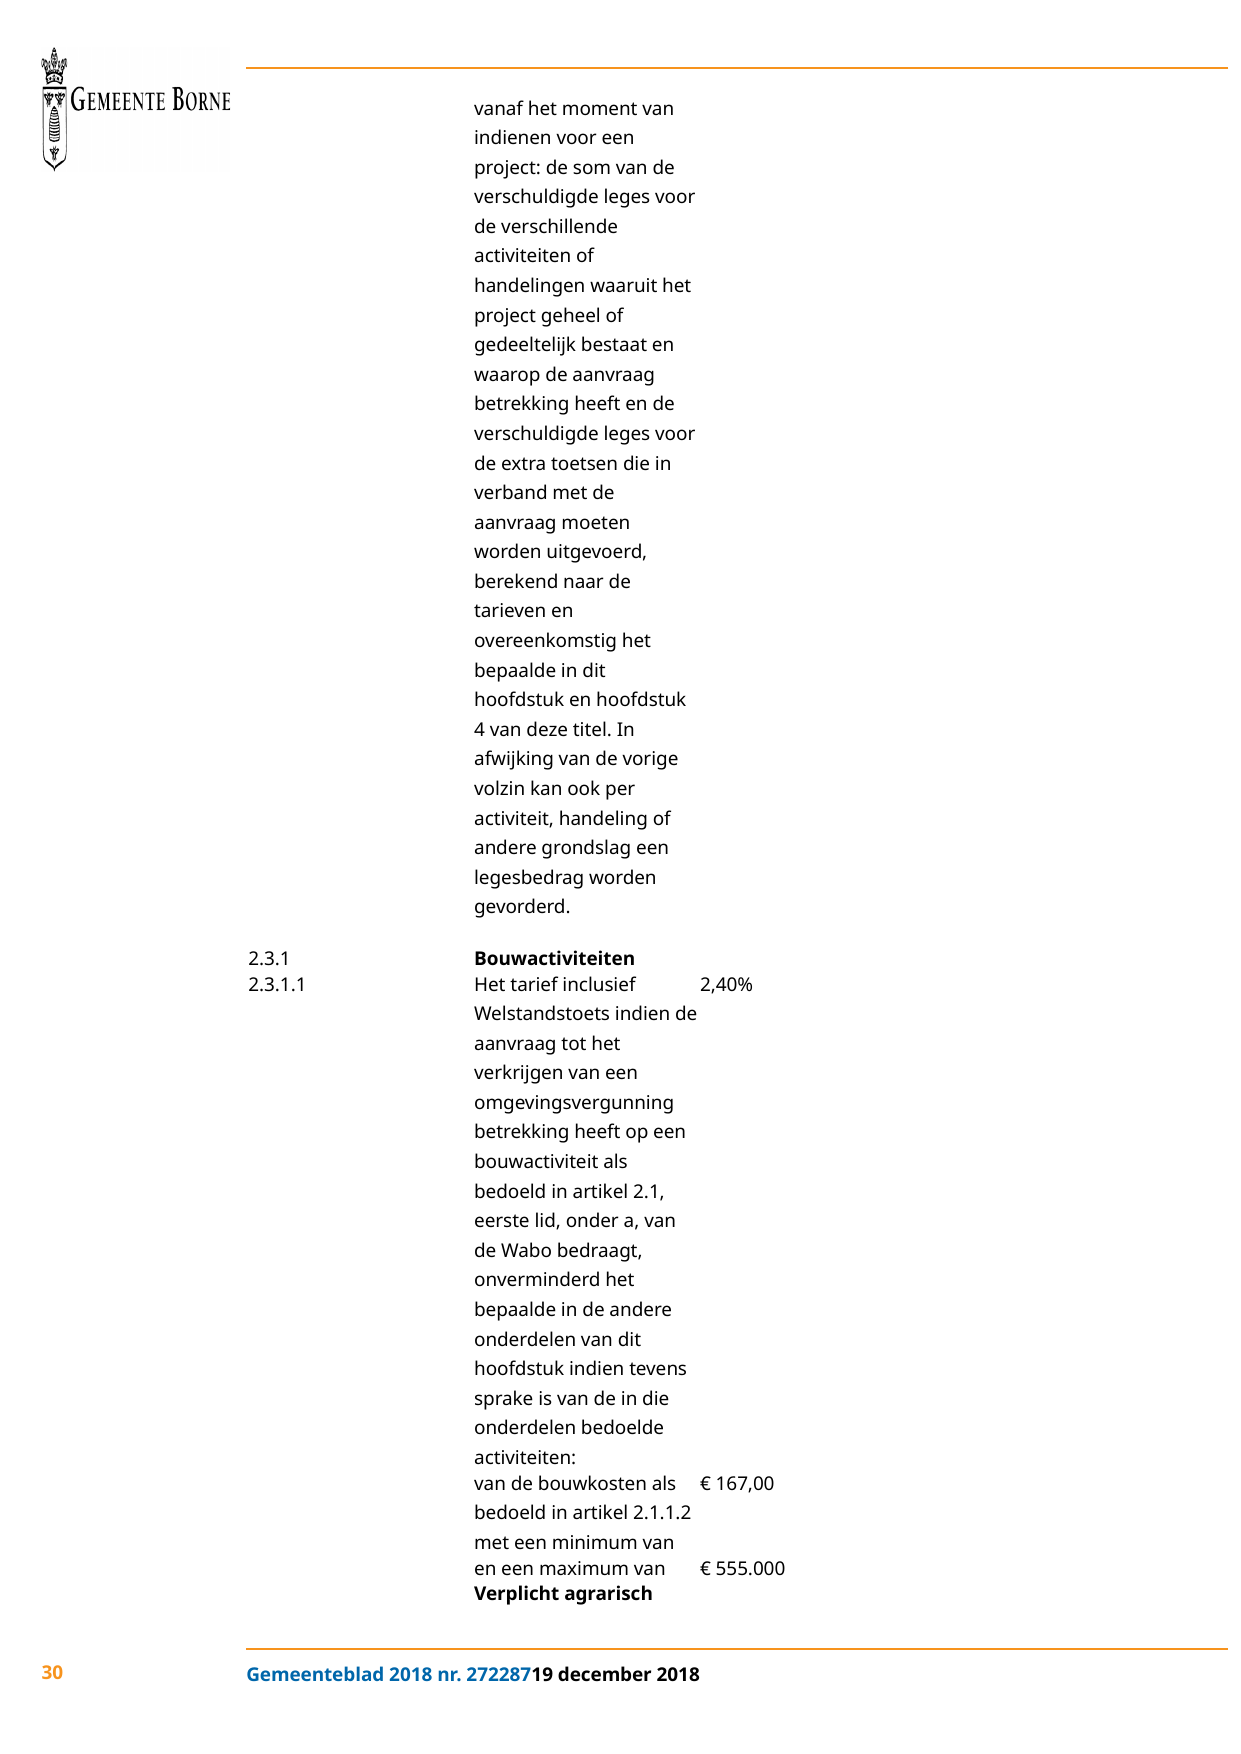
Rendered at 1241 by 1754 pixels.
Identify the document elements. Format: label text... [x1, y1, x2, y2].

table_cell van de bouwkosten als bedoeld in artikel 2.1.1.2 met een minimum van [474, 1470, 700, 1555]
table_cell [248, 1470, 474, 1555]
table_cell Verplicht agrarisch [474, 1580, 700, 1606]
table_cell [700, 95, 926, 919]
table_cell [700, 1580, 926, 1606]
table_cell [700, 945, 926, 971]
table_cell 2,40% [700, 971, 926, 1470]
table_cell en een maximum van [474, 1555, 700, 1580]
table_cell € 167,00 [700, 1470, 926, 1555]
table_cell vanaf het moment van indienen voor een project: de som van de verschuldigde leges voor de verschillende activiteiten of handelingen waaruit het project geheel of gedeeltelijk bestaat en waarop de aanvraag betrekking heeft en de verschuldigde leges voor de extra toetsen die in verband met de aanvraag moeten worden uitgevoerd, berekend naar de tarieven en overeenkomstig het bepaalde in dit hoofdstuk en hoofdstuk 4 van deze titel. In afwijking van de vorige volzin kan ook per activiteit, handeling of andere grondslag een legesbedrag worden gevorderd. [474, 95, 700, 919]
table_cell 2.3.1 [248, 945, 474, 971]
table_cell 2.3.1.1 [248, 971, 474, 1470]
table_cell Het tarief inclusief Welstandstoets indien de aanvraag tot het verkrijgen van een omgevingsvergunning betrekking heeft op een bouwactiviteit als bedoeld in artikel 2.1, eerste lid, onder a, van de Wabo bedraagt, onverminderd het bepaalde in de andere onderdelen van dit hoofdstuk indien tevens sprake is van de in die onderdelen bedoelde activiteiten: [474, 971, 700, 1470]
table_cell [248, 919, 474, 945]
table_cell € 555.000 [700, 1555, 926, 1580]
table_cell [248, 1555, 474, 1580]
table_cell [700, 919, 926, 945]
table_cell Bouwactiviteiten [474, 945, 700, 971]
picture [41, 47, 231, 172]
table_cell [248, 1580, 474, 1606]
table_cell [248, 95, 474, 919]
table_cell [474, 919, 700, 945]
